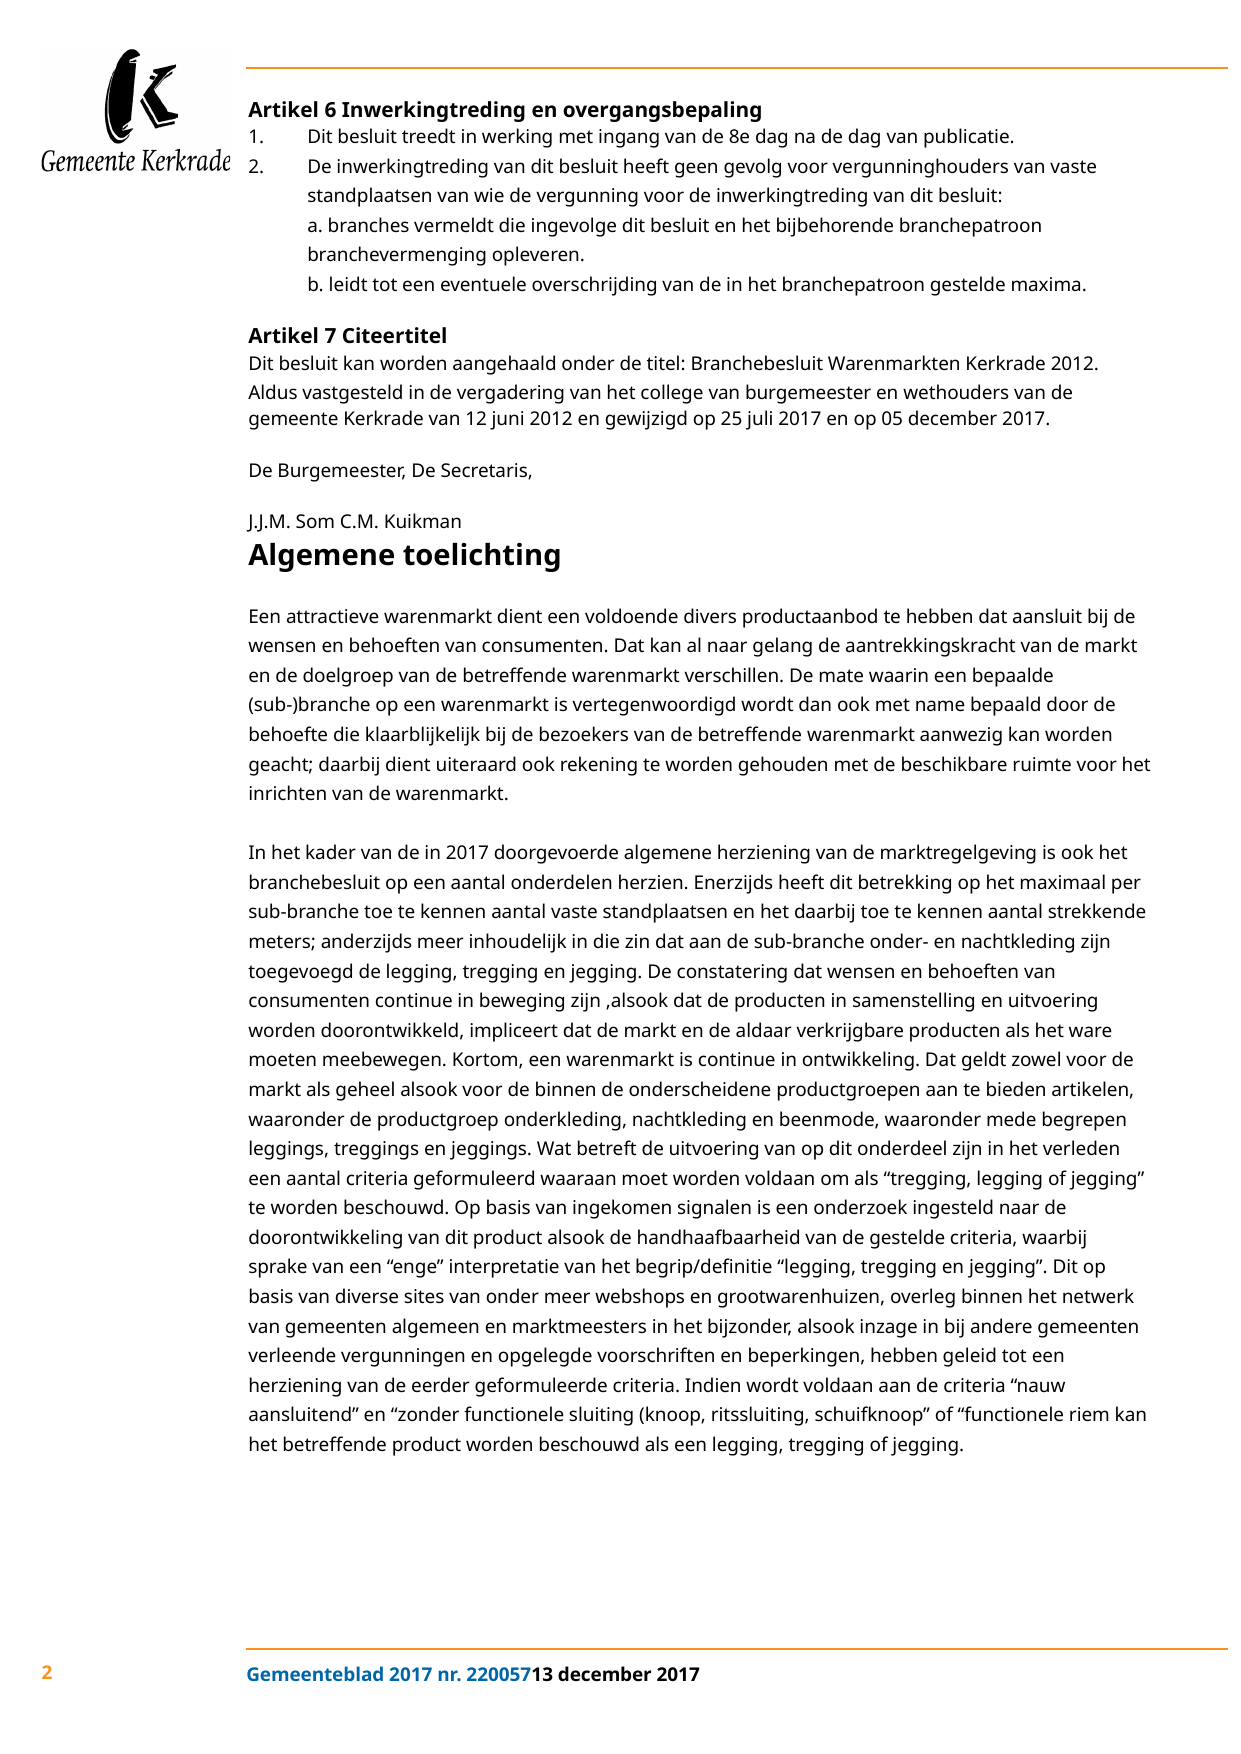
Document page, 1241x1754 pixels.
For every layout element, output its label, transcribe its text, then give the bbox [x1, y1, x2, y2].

text In het kader van de in 2017 doorgevoerde algemene herziening van de marktregelgeving is ook het branchebesluit op een aantal onderdelen herzien. Enerzijds heeft dit betrekking op het maximaal per sub-branche toe te kennen aantal vaste standplaatsen en het daarbij toe te kennen aantal strekkende meters; anderzijds meer inhoudelijk in die zin dat aan de sub-branche onder- en nachtkleding zijn toegevoegd de legging, tregging en jegging. De constatering dat wensen en behoeften van consumenten continue in beweging zijn ,alsook dat de producten in samenstelling en uitvoering worden doorontwikkeld, impliceert dat de markt en de aldaar verkrijgbare producten als het ware moeten meebewegen. Kortom, een warenmarkt is continue in ontwikkeling. Dat geldt zowel voor de markt als geheel alsook voor de binnen de onderscheidene productgroepen aan te bieden artikelen, waaronder de productgroep onderkleding, nachtkleding en beenmode, waaronder mede begrepen leggings, treggings en jeggings. Wat betreft de uitvoering van op dit onderdeel zijn in het verleden een aantal criteria geformuleerd waaraan moet worden voldaan om als “tregging, legging of jegging” te worden beschouwd. Op basis van ingekomen signalen is een onderzoek ingesteld naar de doorontwikkeling van dit product alsook de handhaafbaarheid van de gestelde criteria, waarbij sprake van een “enge” interpretatie van het begrip/definitie “legging, tregging en jegging”. Dit op basis van diverse sites van onder meer webshops en grootwarenhuizen, overleg binnen het netwerk van gemeenten algemeen en marktmeesters in het bijzonder, alsook inzage in bij andere gemeenten verleende vergunningen en opgelegde voorschriften en beperkingen, hebben geleid tot een herziening van de eerder geformuleerde criteria. Indien wordt voldaan aan de criteria “nauw aansluitend” en “zonder functionele sluiting (knoop, ritssluiting, schuifknoop” of “functionele riem kan het betreffende product worden beschouwd als een legging, tregging of jegging. [248, 839, 1152, 1457]
text J.J.M. Som C.M. Kuikman [248, 508, 1152, 534]
text De Burgemeester, De Secretaris, [248, 457, 1152, 482]
text Een attractieve warenmarkt dient een voldoende divers productaanbod te hebben dat aansluit bij de wensen en behoeften van consumenten. Dat kan al naar gelang de aantrekkingskracht van de markt en de doelgroep van de betreffende warenmarkt verschillen. De mate waarin een bepaalde (sub-)branche op een warenmarkt is vertegenwoordigd wordt dan ook met name bepaald door de behoefte die klaarblijkelijk bij de bezoekers van de betreffende warenmarkt aanwezig kan worden geacht; daarbij dient uiteraard ook rekening te worden gehouden met de beschikbare ruimte voor het inrichten van de warenmarkt. [248, 603, 1152, 806]
list b. leidt tot een eventuele overschrijding van de in het branchepatroon gestelde maxima. [248, 271, 1152, 297]
picture [41, 47, 231, 172]
list De inwerkingtreding van dit besluit heeft geen gevolg voor vergunninghouders van vaste standplaatsen van wie de vergunning voor de inwerkingtreding van dit besluit: [248, 153, 1152, 208]
text Algemene toelichting [248, 534, 1152, 574]
text Dit besluit kan worden aangehaald onder de titel: Branchebesluit Warenmarkten Kerkrade 2012. [248, 350, 1152, 376]
text Artikel 6 Inwerkingtreding en overgangsbepaling [248, 95, 1152, 123]
list a. branches vermeldt die ingevolge dit besluit en het bijbehorende branchepatroon branchevermenging opleveren. [248, 212, 1152, 267]
text Aldus vastgesteld in de vergadering van het college van burgemeester en wethouders van de gemeente Kerkrade van 12 juni 2012 en gewijzigd op 25 juli 2017 en op 05 december 2017. [248, 379, 1152, 431]
list Dit besluit treedt in werking met ingang van de 8e dag na de dag van publicatie. [248, 123, 1152, 149]
text Artikel 7 Citeertitel [248, 322, 1152, 350]
